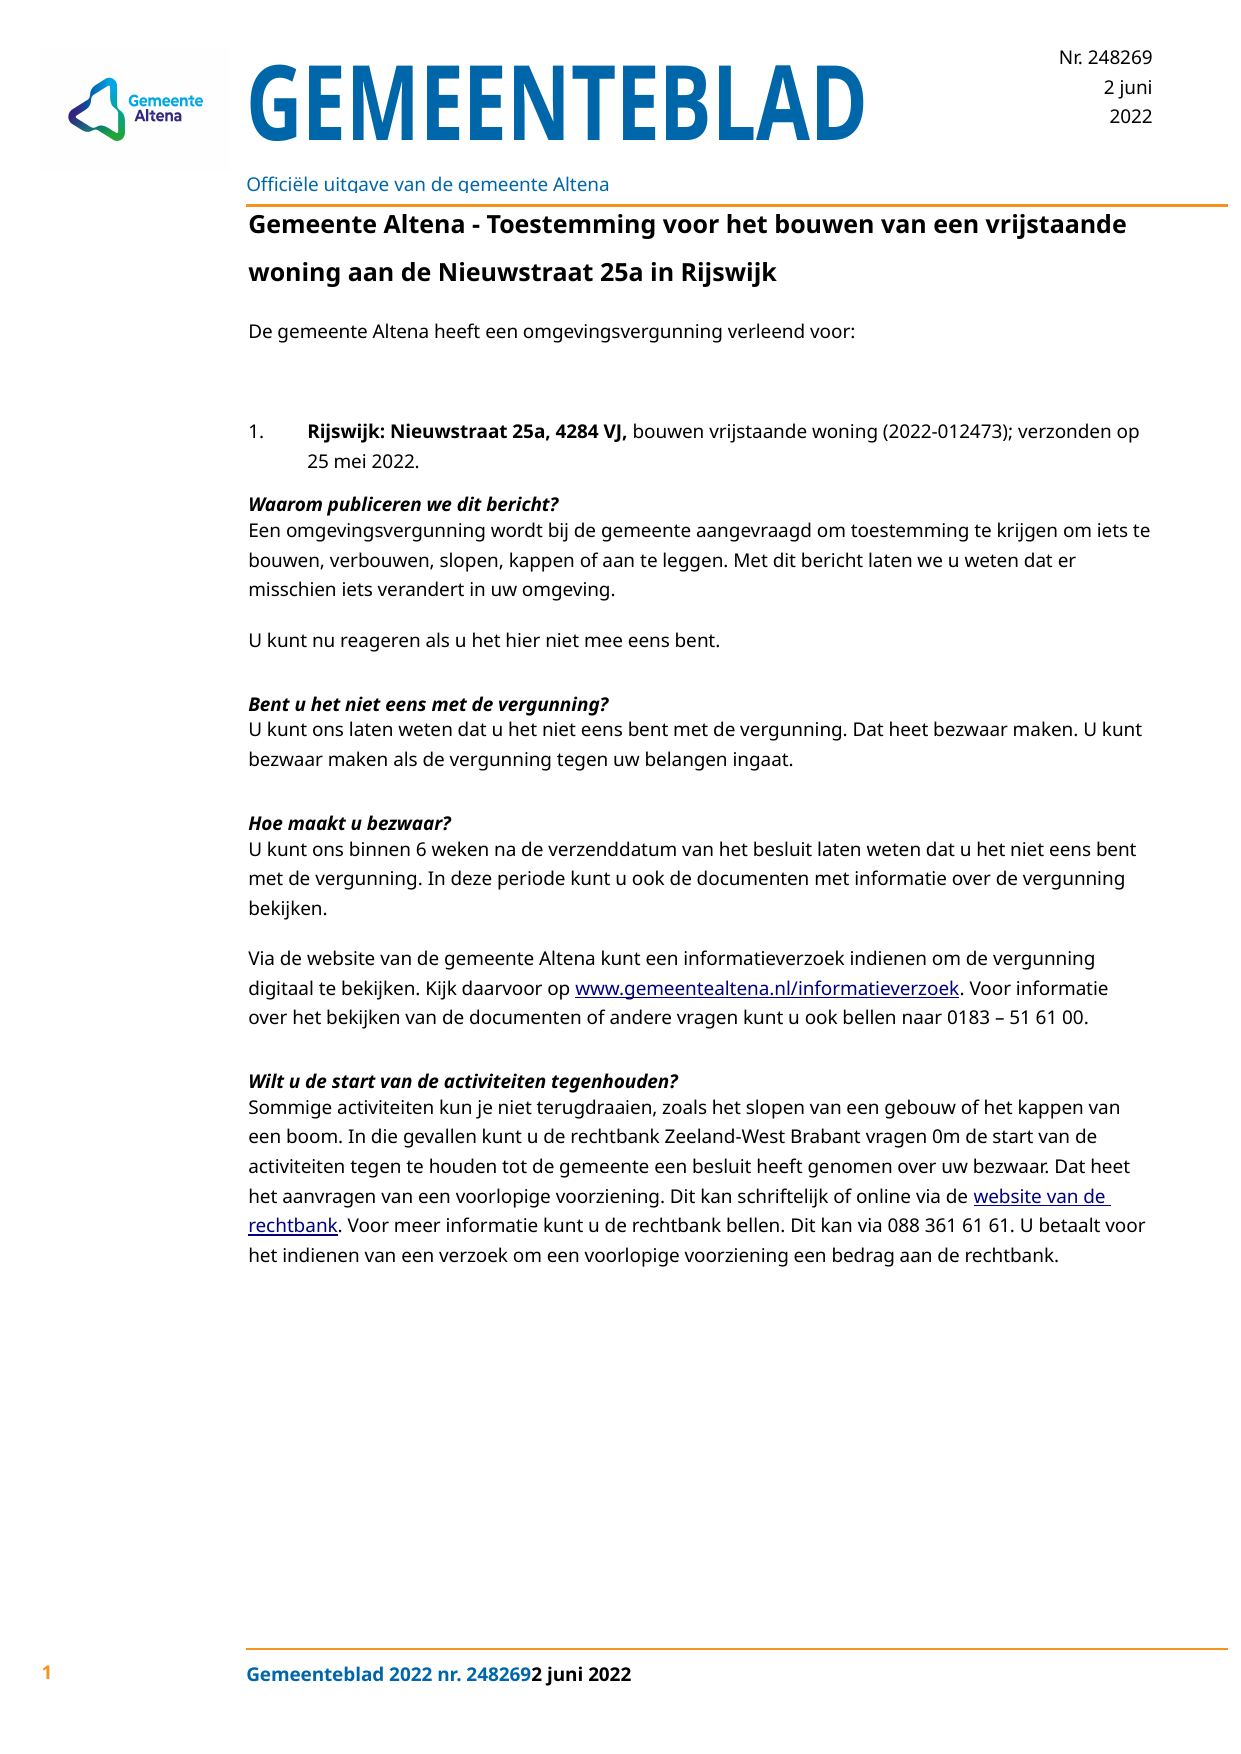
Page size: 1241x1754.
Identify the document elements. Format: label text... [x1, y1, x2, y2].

text Bent u het niet eens met de vergunning? [248, 691, 1152, 716]
picture [41, 47, 231, 172]
list Rijswijk: Nieuwstraat 25a, 4284 VJ, bouwen vrijstaande woning (2022-012473); verzonden op 25 mei 2022. [248, 419, 1152, 474]
text U kunt nu reageren als u het hier niet mee eens bent. [248, 627, 1152, 652]
text Waarom publiceren we dit bericht? [248, 491, 1152, 517]
text U kunt ons laten weten dat u het niet eens bent met de vergunning. Dat heet bezwaar maken. U kunt bezwaar maken als de vergunning tegen uw belangen ingaat. [248, 716, 1152, 772]
text Een omgevingsvergunning wordt bij de gemeente aangevraagd om toestemming te krijgen om iets te bouwen, verbouwen, slopen, kappen of aan te leggen. Met dit bericht laten we u weten dat er misschien iets verandert in uw omgeving. [248, 517, 1152, 602]
text U kunt ons binnen 6 weken na de verzenddatum van het besluit laten weten dat u het niet eens bent met de vergunning. In deze periode kunt u ook de documenten met informatie over de vergunning bekijken. [248, 836, 1152, 921]
text Wilt u de start van de activiteiten tegenhouden? [248, 1068, 1152, 1094]
text Gemeente Altena - Toestemming voor het bouwen van een vrijstaande woning aan de Nieuwstraat 25a in Rijswijk [248, 207, 1152, 288]
text Hoe maakt u bezwaar? [248, 810, 1152, 836]
text De gemeente Altena heeft een omgevingsvergunning verleend voor: [248, 318, 1152, 344]
text Sommige activiteiten kun je niet terugdraaien, zoals het slopen van een gebouw of het kappen van een boom. In die gevallen kunt u de rechtbank Zeeland-West Brabant vragen 0m de start van de activiteiten tegen te houden tot de gemeente een besluit heeft genomen over uw bezwaar. Dat heet het aanvragen van een voorlopige voorziening. Dit kan schriftelijk of online via de website van de rechtbank. Voor meer informatie kunt u de rechtbank bellen. Dit kan via 088 361 61 61. U betaalt voor het indienen van een verzoek om een voorlopige voorziening een bedrag aan de rechtbank. [248, 1094, 1152, 1268]
text Via de website van de gemeente Altena kunt een informatieverzoek indienen om de vergunning digitaal te bekijken. Kijk daarvoor op www.gemeentealtena.nl/informatieverzoek. Voor informatie over het bekijken van de documenten of andere vragen kunt u ook bellen naar 0183 – 51 61 00. [248, 945, 1152, 1030]
